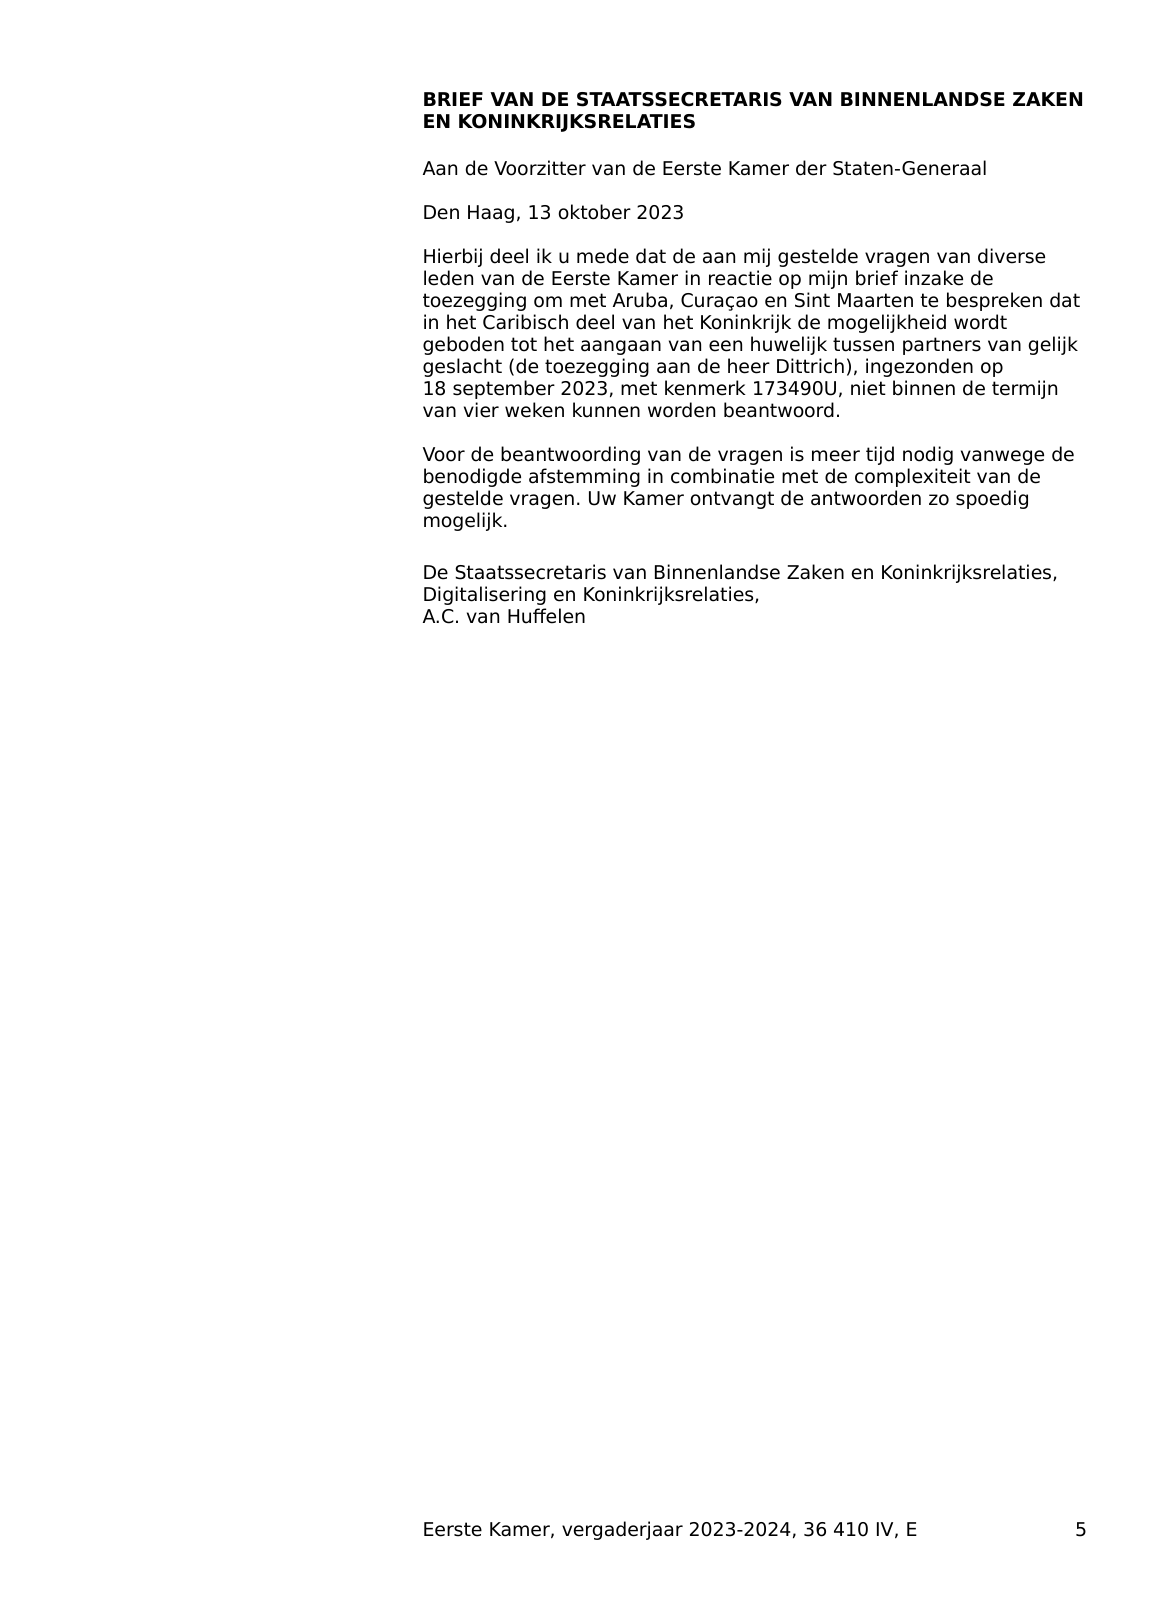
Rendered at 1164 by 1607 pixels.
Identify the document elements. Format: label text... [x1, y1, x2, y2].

text Den Haag, 13 oktober 2023 [422, 202, 1087, 224]
subtitle BRIEF VAN DE STAATSSECRETARIS VAN BINNENLANDSE ZAKEN EN KONINKRIJKSRELATIES [422, 89, 1087, 133]
text Voor de beantwoording van de vragen is meer tijd nodig vanwege de benodigde afstemming in combinatie met de complexiteit van de gestelde vragen. Uw Kamer ontvangt de antwoorden zo spoedig mogelijk. [422, 444, 1087, 532]
text Hierbij deel ik u mede dat de aan mij gestelde vragen van diverse leden van de Eerste Kamer in reactie op mijn brief inzake de toezegging om met Aruba, Curaçao en Sint Maarten te bespreken dat in het Caribisch deel van het Koninkrijk de mogelijkheid wordt geboden tot het aangaan van een huwelijk tussen partners van gelijk geslacht (de toezegging aan de heer Dittrich), ingezonden op 18 september 2023, met kenmerk 173490U, niet binnen de termijn van vier weken kunnen worden beantwoord. [422, 246, 1087, 422]
text Aan de Voorzitter van de Eerste Kamer der Staten-Generaal [422, 158, 1087, 180]
text De Staatssecretaris van Binnenlandse Zaken en Koninkrijksrelaties, Digitalisering en Koninkrijksrelaties, A.C. van Huffelen [422, 562, 1087, 628]
